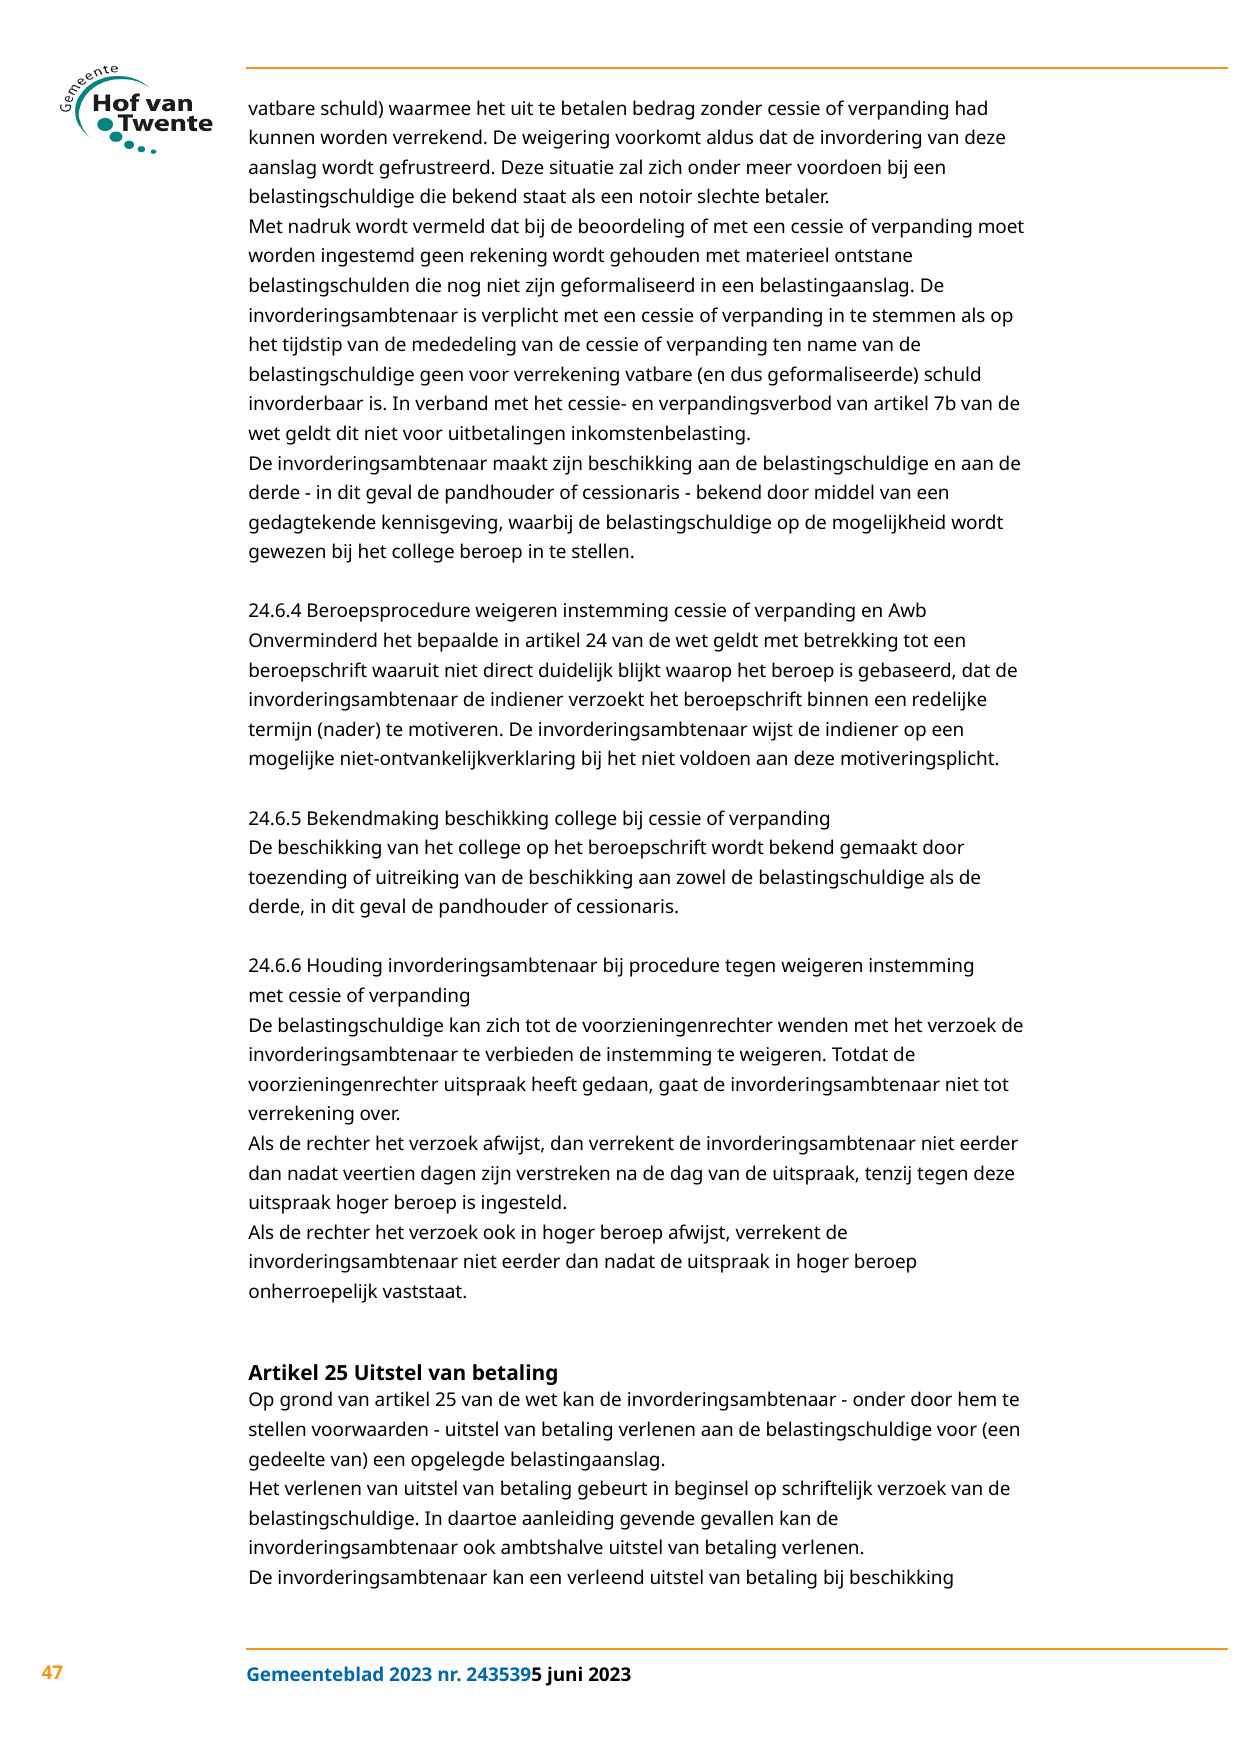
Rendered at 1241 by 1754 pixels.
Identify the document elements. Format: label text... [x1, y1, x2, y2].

text gedeelte van) een opgelegde belastingaanslag. [248, 1446, 1152, 1471]
text 24.6.6 Houding invorderingsambtenaar bij procedure tegen weigeren instemming [248, 953, 1152, 978]
text Als de rechter het verzoek afwijst, dan verrekent de invorderingsambtenaar niet eerder [248, 1130, 1152, 1156]
text invorderingsambtenaar ook ambtshalve uitstel van betaling verlenen. [248, 1534, 1152, 1560]
text 24.6.5 Bekendmaking beschikking college bij cessie of verpanding [248, 805, 1152, 831]
text derde, in dit geval de pandhouder of cessionaris. [248, 893, 1152, 919]
text De invorderingsambtenaar maakt zijn beschikking aan de belastingschuldige en aan de [248, 450, 1152, 476]
text De invorderingsambtenaar kan een verleend uitstel van betaling bij beschikking [248, 1564, 1152, 1590]
text Onverminderd het bepaalde in artikel 24 van de wet geldt met betrekking tot een [248, 627, 1152, 653]
text dan nadat veertien dagen zijn verstreken na de dag van de uitspraak, tenzij tegen deze [248, 1160, 1152, 1186]
text De beschikking van het college op het beroepschrift wordt bekend gemaakt door [248, 834, 1152, 860]
text voorzieningenrechter uitspraak heeft gedaan, gaat de invorderingsambtenaar niet tot [248, 1071, 1152, 1097]
text vatbare schuld) waarmee het uit te betalen bedrag zonder cessie of verpanding had [248, 95, 1152, 121]
text Artikel 25 Uitstel van betaling [248, 1358, 1152, 1387]
text met cessie of verpanding [248, 982, 1152, 1008]
text Met nadruk wordt vermeld dat bij de beoordeling of met een cessie of verpanding moet [248, 213, 1152, 239]
text invorderingsambtenaar niet eerder dan nadat de uitspraak in hoger beroep [248, 1248, 1152, 1274]
text termijn (nader) te motiveren. De invorderingsambtenaar wijst de indiener op een [248, 716, 1152, 742]
text uitspraak hoger beroep is ingesteld. [248, 1189, 1152, 1215]
text belastingschulden die nog niet zijn geformaliseerd in een belastingaanslag. De [248, 272, 1152, 298]
text 24.6.4 Beroepsprocedure weigeren instemming cessie of verpanding en Awb [248, 598, 1152, 623]
text Op grond van artikel 25 van de wet kan de invorderingsambtenaar - onder door hem te [248, 1387, 1152, 1412]
text mogelijke niet-ontvankelijkverklaring bij het niet voldoen aan deze motiveringsplicht. [248, 746, 1152, 771]
text Het verlenen van uitstel van betaling gebeurt in beginsel op schriftelijk verzoek van de [248, 1475, 1152, 1501]
text invorderingsambtenaar is verplicht met een cessie of verpanding in te stemmen als op [248, 302, 1152, 328]
text beroepschrift waaruit niet direct duidelijk blijkt waarop het beroep is gebaseerd, dat de [248, 657, 1152, 683]
text invorderingsambtenaar de indiener verzoekt het beroepschrift binnen een redelijke [248, 686, 1152, 712]
text belastingschuldige die bekend staat als een notoir slechte betaler. [248, 183, 1152, 209]
text gedagtekende kennisgeving, waarbij de belastingschuldige op de mogelijkheid wordt [248, 509, 1152, 535]
text derde - in dit geval de pandhouder of cessionaris - bekend door middel van een [248, 479, 1152, 505]
text belastingschuldige. In daartoe aanleiding gevende gevallen kan de [248, 1505, 1152, 1531]
text invorderingsambtenaar te verbieden de instemming te weigeren. Totdat de [248, 1041, 1152, 1067]
text toezending of uitreiking van de beschikking aan zowel de belastingschuldige als de [248, 864, 1152, 890]
text De belastingschuldige kan zich tot de voorzieningenrechter wenden met het verzoek de [248, 1012, 1152, 1038]
text worden ingestemd geen rekening wordt gehouden met materieel ontstane [248, 243, 1152, 268]
text belastingschuldige geen voor verrekening vatbare (en dus geformaliseerde) schuld [248, 361, 1152, 387]
text het tijdstip van de mededeling van de cessie of verpanding ten name van de [248, 331, 1152, 357]
text wet geldt dit niet voor uitbetalingen inkomstenbelasting. [248, 420, 1152, 446]
text Als de rechter het verzoek ook in hoger beroep afwijst, verrekent de [248, 1219, 1152, 1245]
text invorderbaar is. In verband met het cessie- en verpandingsverbod van artikel 7b van de [248, 391, 1152, 416]
text gewezen bij het college beroep in te stellen. [248, 538, 1152, 564]
text verrekening over. [248, 1101, 1152, 1126]
text kunnen worden verrekend. De weigering voorkomt aldus dat de invordering van deze [248, 124, 1152, 150]
picture [41, 47, 231, 172]
text onherroepelijk vaststaat. [248, 1278, 1152, 1304]
text stellen voorwaarden - uitstel van betaling verlenen aan de belastingschuldige voor (een [248, 1416, 1152, 1442]
text aanslag wordt gefrustreerd. Deze situatie zal zich onder meer voordoen bij een [248, 154, 1152, 180]
